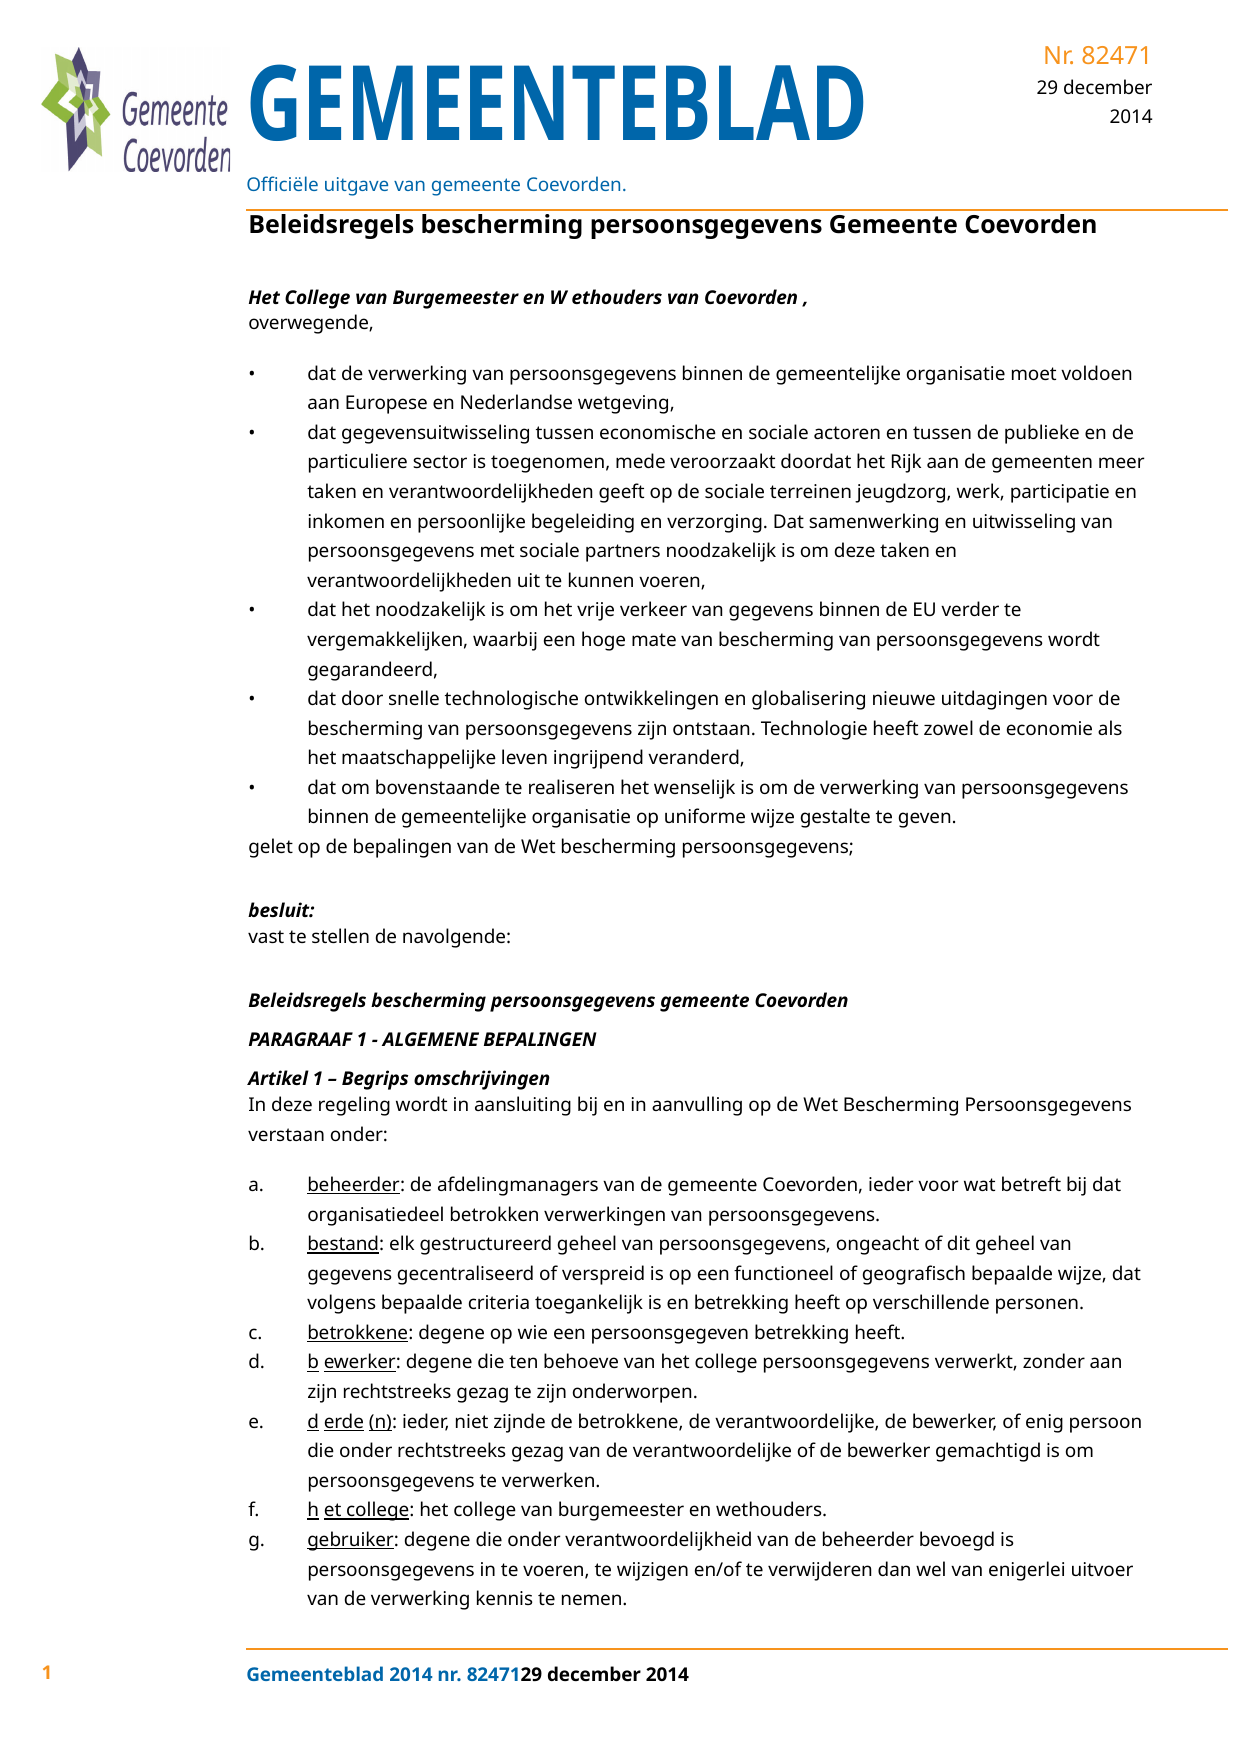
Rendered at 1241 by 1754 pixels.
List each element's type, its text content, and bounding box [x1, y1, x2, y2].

list bestand: elk gestructureerd geheel van persoonsgegevens, ongeacht of dit geheel van gegevens gecentraliseerd of verspreid is op een functioneel of geografisch bepaalde wijze, dat volgens bepaalde criteria toegankelijk is en betrekking heeft op verschillende personen. [248, 1230, 1152, 1315]
list betrokkene: degene op wie een persoonsgegeven betrekking heeft. [248, 1319, 1152, 1345]
text gelet op de bepalingen van de Wet bescherming persoonsgegevens; [248, 833, 1152, 859]
list gebruiker: degene die onder verantwoordelijkheid van de beheerder bevoegd is persoonsgegevens in te voeren, te wijzigen en/of te verwijderen dan wel van enigerlei uitvoer van de verwerking kennis te nemen. [248, 1526, 1152, 1611]
text Artikel 1 – Begrips omschrijvingen [248, 1066, 1152, 1091]
text overwegende, [248, 309, 1152, 335]
picture [41, 47, 231, 172]
list beheerder: de afdelingmanagers van de gemeente Coevorden, ieder voor wat betreft bij dat organisatiedeel betrokken verwerkingen van persoonsgegevens. [248, 1171, 1152, 1227]
list b ewerker: degene die ten behoeve van het college persoonsgegevens verwerkt, zonder aan zijn rechtstreeks gezag te zijn onderworpen. [248, 1349, 1152, 1404]
text besluit: [248, 897, 1152, 923]
text Het College van Burgemeester en W ethouders van Coevorden , [248, 284, 1152, 309]
text Beleidsregels bescherming persoonsgegevens Gemeente Coevorden [248, 211, 1152, 241]
list dat door snelle technologische ontwikkelingen en globalisering nieuwe uitdagingen voor de bescherming van persoonsgegevens zijn ontstaan. Technologie heeft zowel de economie als het maatschappelijke leven ingrijpend veranderd, [248, 685, 1152, 770]
list dat om bovenstaande te realiseren het wenselijk is om de verwerking van persoonsgegevens binnen de gemeentelijke organisatie op uniforme wijze gestalte te geven. [248, 774, 1152, 829]
text PARAGRAAF 1 - ALGEMENE BEPALINGEN [248, 1026, 1152, 1052]
list dat de verwerking van persoonsgegevens binnen de gemeentelijke organisatie moet voldoen aan Europese en Nederlandse wetgeving, [248, 360, 1152, 415]
text Beleidsregels bescherming persoonsgegevens gemeente Coevorden [248, 987, 1152, 1013]
list d erde (n): ieder, niet zijnde de betrokkene, de verantwoordelijke, de bewerker, of enig persoon die onder rechtstreeks gezag van de verantwoordelijke of de bewerker gemachtigd is om persoonsgegevens te verwerken. [248, 1408, 1152, 1493]
list dat het noodzakelijk is om het vrije verkeer van gegevens binnen de EU verder te vergemakkelijken, waarbij een hoge mate van bescherming van persoonsgegevens wordt gegarandeerd, [248, 597, 1152, 682]
list dat gegevensuitwisseling tussen economische en sociale actoren en tussen de publieke en de particuliere sector is toegenomen, mede veroorzaakt doordat het Rijk aan de gemeenten meer taken en verantwoordelijkheden geeft op de sociale terreinen jeugdzorg, werk, participatie en inkomen en persoonlijke begeleiding en verzorging. Dat samenwerking en uitwisseling van persoonsgegevens met sociale partners noodzakelijk is om deze taken en verantwoordelijkheden uit te kunnen voeren, [248, 419, 1152, 593]
text vast te stellen de navolgende: [248, 923, 1152, 949]
list h et college: het college van burgemeester en wethouders. [248, 1497, 1152, 1522]
text In deze regeling wordt in aansluiting bij en in aanvulling op de Wet Bescherming Persoonsgegevens verstaan onder: [248, 1091, 1152, 1147]
